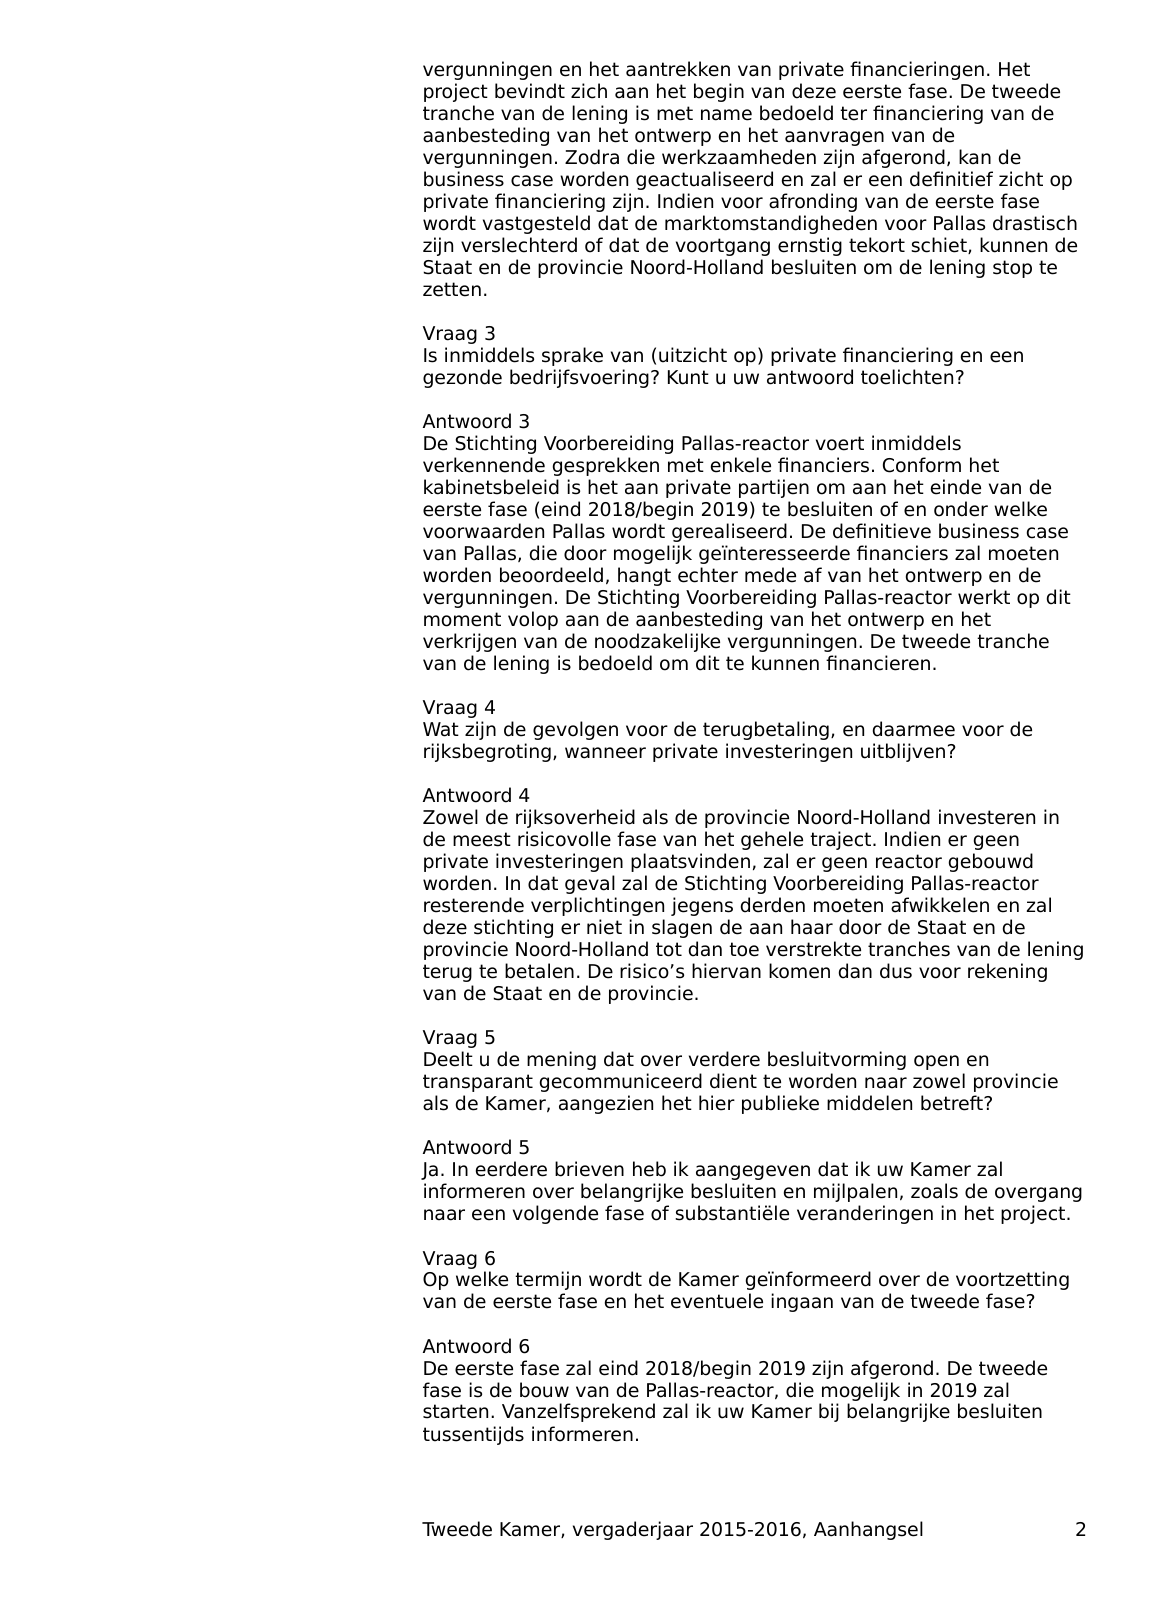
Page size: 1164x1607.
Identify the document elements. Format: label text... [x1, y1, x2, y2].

text Antwoord 4 [422, 785, 1087, 807]
text Op welke termijn wordt de Kamer geïnformeerd over de voortzetting van de eerste fase en het eventuele ingaan van de tweede fase? [422, 1269, 1087, 1313]
text Antwoord 5 [422, 1137, 1087, 1159]
text Vraag 6 [422, 1247, 1087, 1269]
text Antwoord 3 [422, 411, 1087, 433]
text Is inmiddels sprake van (uitzicht op) private financiering en een gezonde bedrijfsvoering? Kunt u uw antwoord toelichten? [422, 345, 1087, 389]
text Ja. In eerdere brieven heb ik aangegeven dat ik uw Kamer zal informeren over belangrijke besluiten en mijlpalen, zoals de overgang naar een volgende fase of substantiële veranderingen in het project. [422, 1159, 1087, 1225]
text vergunningen en het aantrekken van private financieringen. Het project bevindt zich aan het begin van deze eerste fase. De tweede tranche van de lening is met name bedoeld ter financiering van de aanbesteding van het ontwerp en het aanvragen van de vergunningen. Zodra die werkzaamheden zijn afgerond, kan de business case worden geactualiseerd en zal er een definitief zicht op private financiering zijn. Indien voor afronding van de eerste fase wordt vastgesteld dat de marktomstandigheden voor Pallas drastisch zijn verslechterd of dat de voortgang ernstig tekort schiet, kunnen de Staat en de provincie Noord-Holland besluiten om de lening stop te zetten. [422, 59, 1087, 301]
text Antwoord 6 [422, 1336, 1087, 1357]
text Zowel de rijksoverheid als de provincie Noord-Holland investeren in de meest risicovolle fase van het gehele traject. Indien er geen private investeringen plaatsvinden, zal er geen reactor gebouwd worden. In dat geval zal de Stichting Voorbereiding Pallas-reactor resterende verplichtingen jegens derden moeten afwikkelen en zal deze stichting er niet in slagen de aan haar door de Staat en de provincie Noord-Holland tot dan toe verstrekte tranches van de lening terug te betalen. De risico’s hiervan komen dan dus voor rekening van de Staat en de provincie. [422, 807, 1087, 1005]
text De Stichting Voorbereiding Pallas-reactor voert inmiddels verkennende gesprekken met enkele financiers. Conform het kabinetsbeleid is het aan private partijen om aan het einde van de eerste fase (eind 2018/begin 2019) te besluiten of en onder welke voorwaarden Pallas wordt gerealiseerd. De definitieve business case van Pallas, die door mogelijk geïnteresseerde financiers zal moeten worden beoordeeld, hangt echter mede af van het ontwerp en de vergunningen. De Stichting Voorbereiding Pallas-reactor werkt op dit moment volop aan de aanbesteding van het ontwerp en het verkrijgen van de noodzakelijke vergunningen. De tweede tranche van de lening is bedoeld om dit te kunnen financieren. [422, 433, 1087, 675]
text Wat zijn de gevolgen voor de terugbetaling, en daarmee voor de rijksbegroting, wanneer private investeringen uitblijven? [422, 719, 1087, 763]
text De eerste fase zal eind 2018/begin 2019 zijn afgerond. De tweede fase is de bouw van de Pallas-reactor, die mogelijk in 2019 zal starten. Vanzelfsprekend zal ik uw Kamer bij belangrijke besluiten tussentijds informeren. [422, 1357, 1087, 1445]
text Vraag 5 [422, 1027, 1087, 1049]
text Vraag 3 [422, 323, 1087, 345]
text Deelt u de mening dat over verdere besluitvorming open en transparant gecommuniceerd dient te worden naar zowel provincie als de Kamer, aangezien het hier publieke middelen betreft? [422, 1049, 1087, 1115]
text Vraag 4 [422, 697, 1087, 719]
